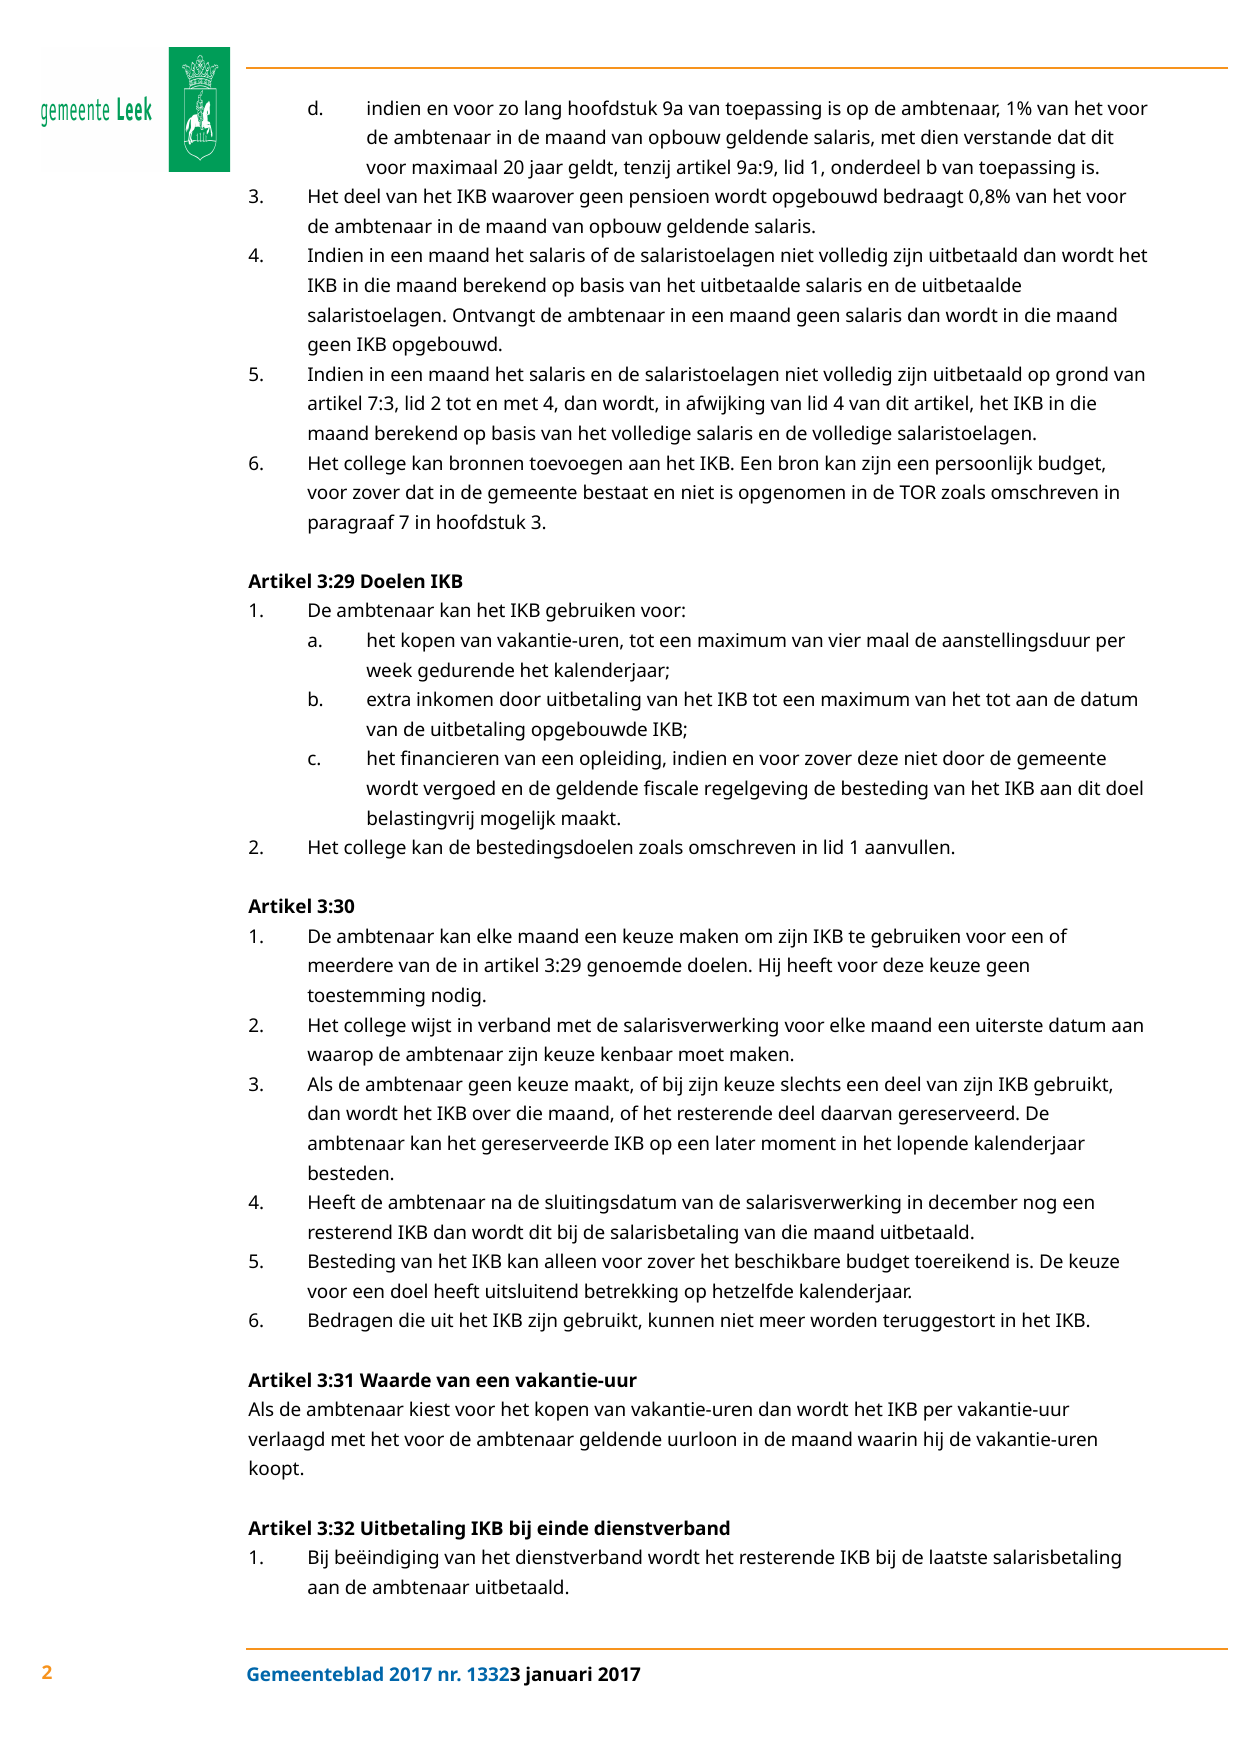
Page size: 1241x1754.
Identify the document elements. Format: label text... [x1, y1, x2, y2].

list Als de ambtenaar geen keuze maakt, of bij zijn keuze slechts een deel van zijn IKB gebruikt, dan wordt het IKB over die maand, of het resterende deel daarvan gereserveerd. De ambtenaar kan het gereserveerde IKB op een later moment in het lopende kalenderjaar besteden. [248, 1071, 1152, 1186]
list Het college kan de bestedingsdoelen zoals omschreven in lid 1 aanvullen. [248, 834, 1152, 860]
list extra inkomen door uitbetaling van het IKB tot een maximum van het tot aan de datum van de uitbetaling opgebouwde IKB; [307, 686, 1152, 742]
text Artikel 3:31 Waarde van een vakantie-uur [248, 1367, 1152, 1393]
list Het college kan bronnen toevoegen aan het IKB. Een bron kan zijn een persoonlijk budget, voor zover dat in de gemeente bestaat en niet is opgenomen in de TOR zoals omschreven in paragraaf 7 in hoofdstuk 3. [248, 450, 1152, 535]
text Artikel 3:32 Uitbetaling IKB bij einde dienstverband [248, 1515, 1152, 1541]
list Indien in een maand het salaris en de salaristoelagen niet volledig zijn uitbetaald op grond van artikel 7:3, lid 2 tot en met 4, dan wordt, in afwijking van lid 4 van dit artikel, het IKB in die maand berekend op basis van het volledige salaris en de volledige salaristoelagen. [248, 361, 1152, 446]
list het financieren van een opleiding, indien en voor zover deze niet door de gemeente wordt vergoed en de geldende fiscale regelgeving de besteding van het IKB aan dit doel belastingvrij mogelijk maakt. [307, 746, 1152, 831]
list Het deel van het IKB waarover geen pensioen wordt opgebouwd bedraagt 0,8% van het voor de ambtenaar in de maand van opbouw geldende salaris. [248, 183, 1152, 239]
list Heeft de ambtenaar na de sluitingsdatum van de salarisverwerking in december nog een resterend IKB dan wordt dit bij de salarisbetaling van die maand uitbetaald. [248, 1189, 1152, 1245]
text Als de ambtenaar kiest voor het kopen van vakantie-uren dan wordt het IKB per vakantie-uur verlaagd met het voor de ambtenaar geldende uurloon in de maand waarin hij de vakantie-uren koopt. [248, 1396, 1152, 1481]
list Besteding van het IKB kan alleen voor zover het beschikbare budget toereikend is. De keuze voor een doel heeft uitsluitend betrekking op hetzelfde kalenderjaar. [248, 1248, 1152, 1304]
list indien en voor zo lang hoofdstuk 9a van toepassing is op de ambtenaar, 1% van het voor de ambtenaar in de maand van opbouw geldende salaris, met dien verstande dat dit voor maximaal 20 jaar geldt, tenzij artikel 9a:9, lid 1, onderdeel b van toepassing is. [307, 95, 1152, 180]
list De ambtenaar kan het IKB gebruiken voor: [248, 598, 1152, 623]
list Indien in een maand het salaris of de salaristoelagen niet volledig zijn uitbetaald dan wordt het IKB in die maand berekend op basis van het uitbetaalde salaris en de uitbetaalde salaristoelagen. Ontvangt de ambtenaar in een maand geen salaris dan wordt in die maand geen IKB opgebouwd. [248, 243, 1152, 357]
text Artikel 3:30 [248, 893, 1152, 919]
list Het college wijst in verband met de salarisverwerking voor elke maand een uiterste datum aan waarop de ambtenaar zijn keuze kenbaar moet maken. [248, 1012, 1152, 1067]
text Artikel 3:29 Doelen IKB [248, 568, 1152, 594]
list Bedragen die uit het IKB zijn gebruikt, kunnen niet meer worden teruggestort in het IKB. [248, 1308, 1152, 1333]
list Bij beëindiging van het dienstverband wordt het resterende IKB bij de laatste salarisbetaling aan de ambtenaar uitbetaald. [248, 1544, 1152, 1600]
picture [41, 47, 231, 172]
list De ambtenaar kan elke maand een keuze maken om zijn IKB te gebruiken voor een of meerdere van de in artikel 3:29 genoemde doelen. Hij heeft voor deze keuze geen toestemming nodig. [248, 923, 1152, 1008]
list het kopen van vakantie-uren, tot een maximum van vier maal de aanstellingsduur per week gedurende het kalenderjaar; [307, 627, 1152, 683]
